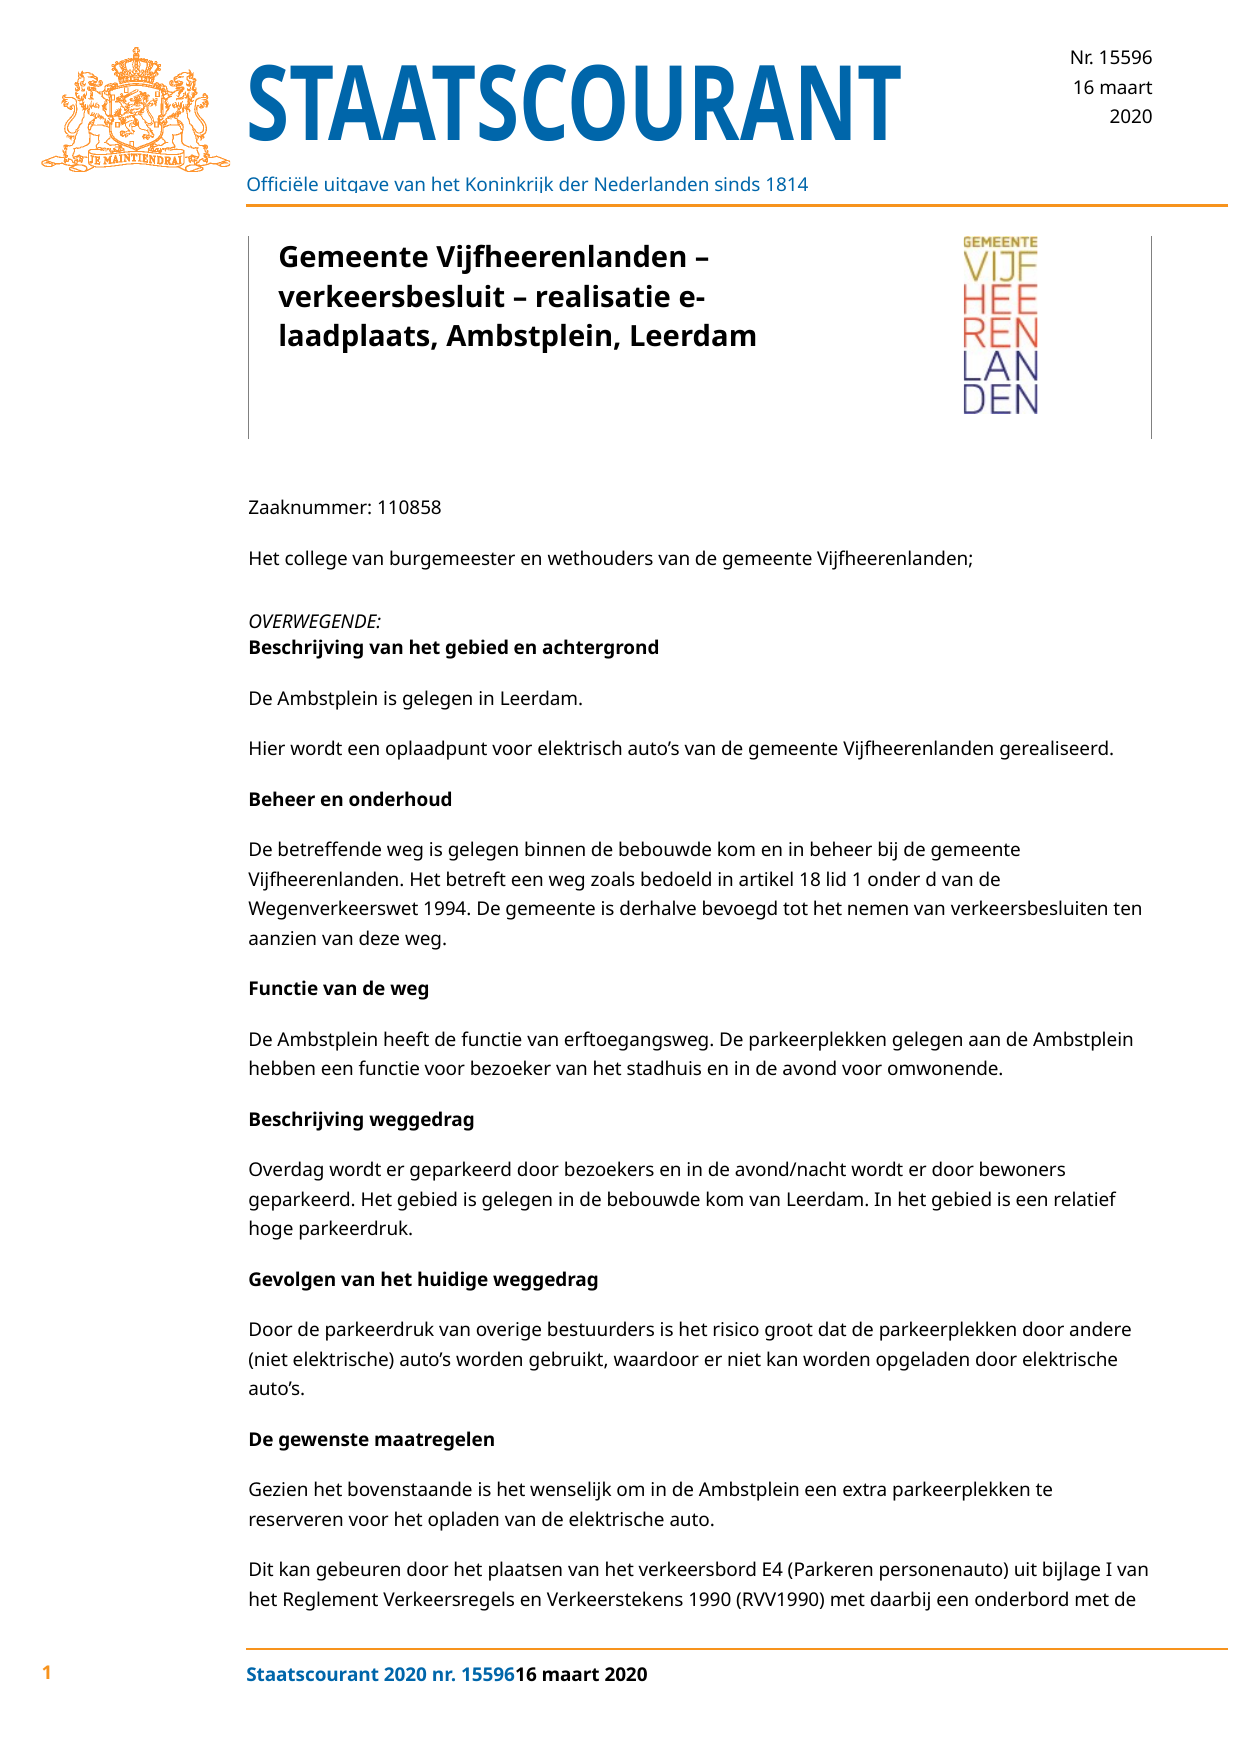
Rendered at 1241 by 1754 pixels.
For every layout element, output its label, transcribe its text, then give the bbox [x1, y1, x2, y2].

text Beheer en onderhoud [248, 786, 1152, 811]
picture [963, 236, 1038, 414]
text De betreffende weg is gelegen binnen de bebouwde kom en in beheer bij de gemeente Vijfheerenlanden. Het betreft een weg zoals bedoeld in artikel 18 lid 1 onder d van de Wegenverkeerswet 1994. De gemeente is derhalve bevoegd tot het nemen van verkeersbesluiten ten aanzien van deze weg. [248, 836, 1152, 951]
text De Ambstplein is gelegen in Leerdam. [248, 685, 1152, 711]
text Door de parkeerdruk van overige bestuurders is het risico groot dat de parkeerplekken door andere (niet elektrische) auto’s worden gebruikt, waardoor er niet kan worden opgeladen door elektrische auto’s. [248, 1316, 1152, 1401]
text Dit kan gebeuren door het plaatsen van het verkeersbord E4 (Parkeren personenauto) uit bijlage I van het Reglement Verkeersregels en Verkeerstekens 1990 (RVV1990) met daarbij een onderbord met de [248, 1556, 1152, 1611]
picture [41, 47, 231, 172]
text Beschrijving weggedrag [248, 1106, 1152, 1131]
table_header Gemeente Vijfheerenlanden – verkeersbesluit – realisatie e-laadplaats, Ambstplein, Leerdam [249, 236, 850, 439]
text Het college van burgemeester en wethouders van de gemeente Vijfheerenlanden; [248, 545, 1152, 571]
text OVERWEGENDE: [248, 609, 1152, 634]
table_header [850, 236, 963, 413]
text Zaaknummer: 110858 [248, 494, 1152, 520]
text Gezien het bovenstaande is het wenselijk om in de Ambstplein een extra parkeerplekken te reserveren voor het opladen van de elektrische auto. [248, 1476, 1152, 1531]
text Functie van de weg [248, 975, 1152, 1001]
text Hier wordt een oplaadpunt voor elektrisch auto’s van de gemeente Vijfheerenlanden gerealiseerd. [248, 735, 1152, 761]
table_header [850, 414, 1151, 439]
text Beschrijving van het gebied en achtergrond [248, 634, 1152, 660]
text Gevolgen van het huidige weggedrag [248, 1266, 1152, 1291]
text Overdag wordt er geparkeerd door bezoekers en in de avond/nacht wordt er door bewoners geparkeerd. Het gebied is gelegen in de bebouwde kom van Leerdam. In het gebied is een relatief hoge parkeerdruk. [248, 1156, 1152, 1241]
table_header [1038, 236, 1151, 413]
text De Ambstplein heeft de functie van erftoegangsweg. De parkeerplekken gelegen aan de Ambstplein hebben een functie voor bezoeker van het stadhuis en in de avond voor omwonende. [248, 1026, 1152, 1081]
text De gewenste maatregelen [248, 1426, 1152, 1451]
